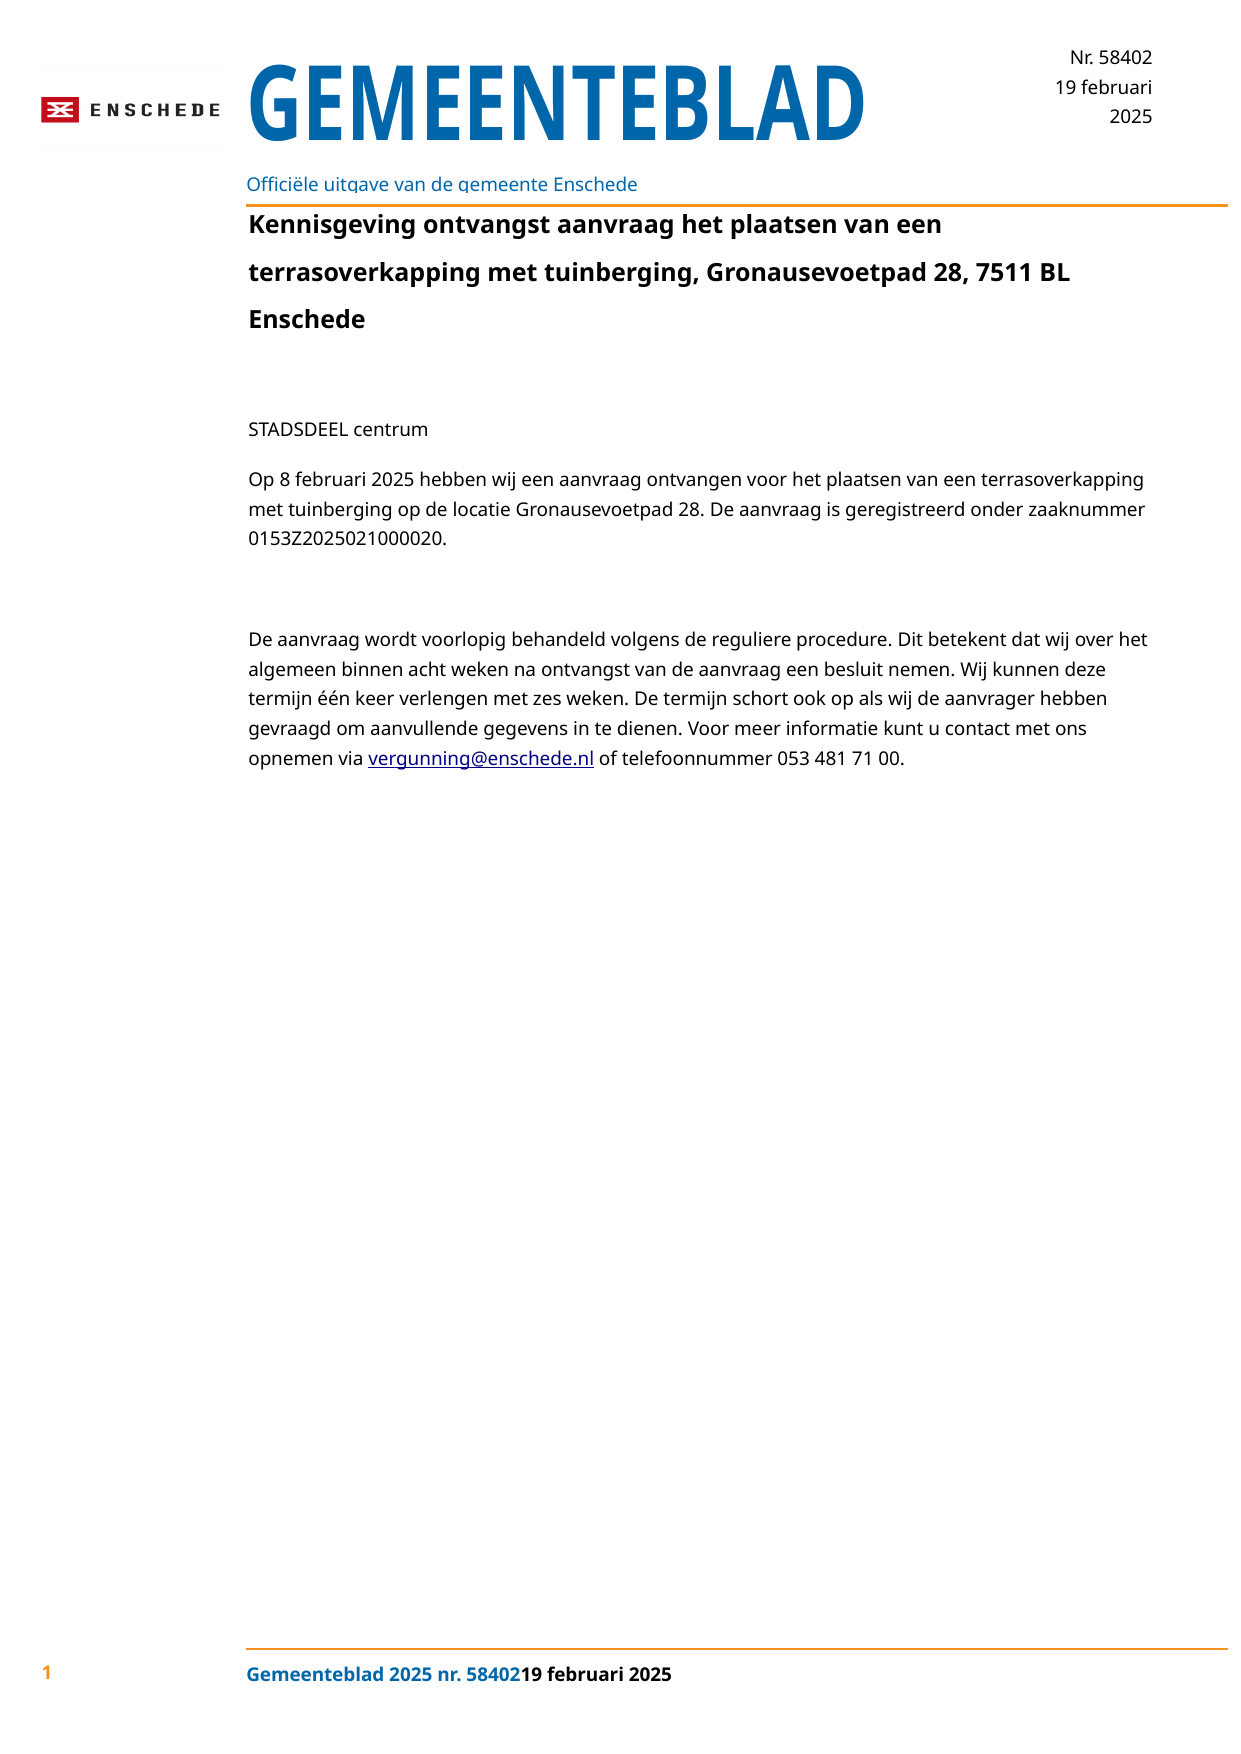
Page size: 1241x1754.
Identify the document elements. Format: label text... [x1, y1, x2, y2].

text Op 8 februari 2025 hebben wij een aanvraag ontvangen voor het plaatsen van een terrasoverkapping met tuinberging op de locatie Gronausevoetpad 28. De aanvraag is geregistreerd onder zaaknummer 0153Z2025021000020. [248, 466, 1152, 551]
text STADSDEEL centrum [248, 416, 1152, 442]
text De aanvraag wordt voorlopig behandeld volgens de reguliere procedure. Dit betekent dat wij over het algemeen binnen acht weken na ontvangst van de aanvraag een besluit nemen. Wij kunnen deze termijn één keer verlengen met zes weken. De termijn schort ook op als wij de aanvrager hebben gevraagd om aanvullende gegevens in te dienen. Voor meer informatie kunt u contact met ons opnemen via vergunning@enschede.nl of telefoonnummer 053 481 71 00. [248, 626, 1152, 770]
picture [41, 47, 231, 172]
text Kennisgeving ontvangst aanvraag het plaatsen van een terrasoverkapping met tuinberging, Gronausevoetpad 28, 7511 BL Enschede [248, 207, 1152, 336]
